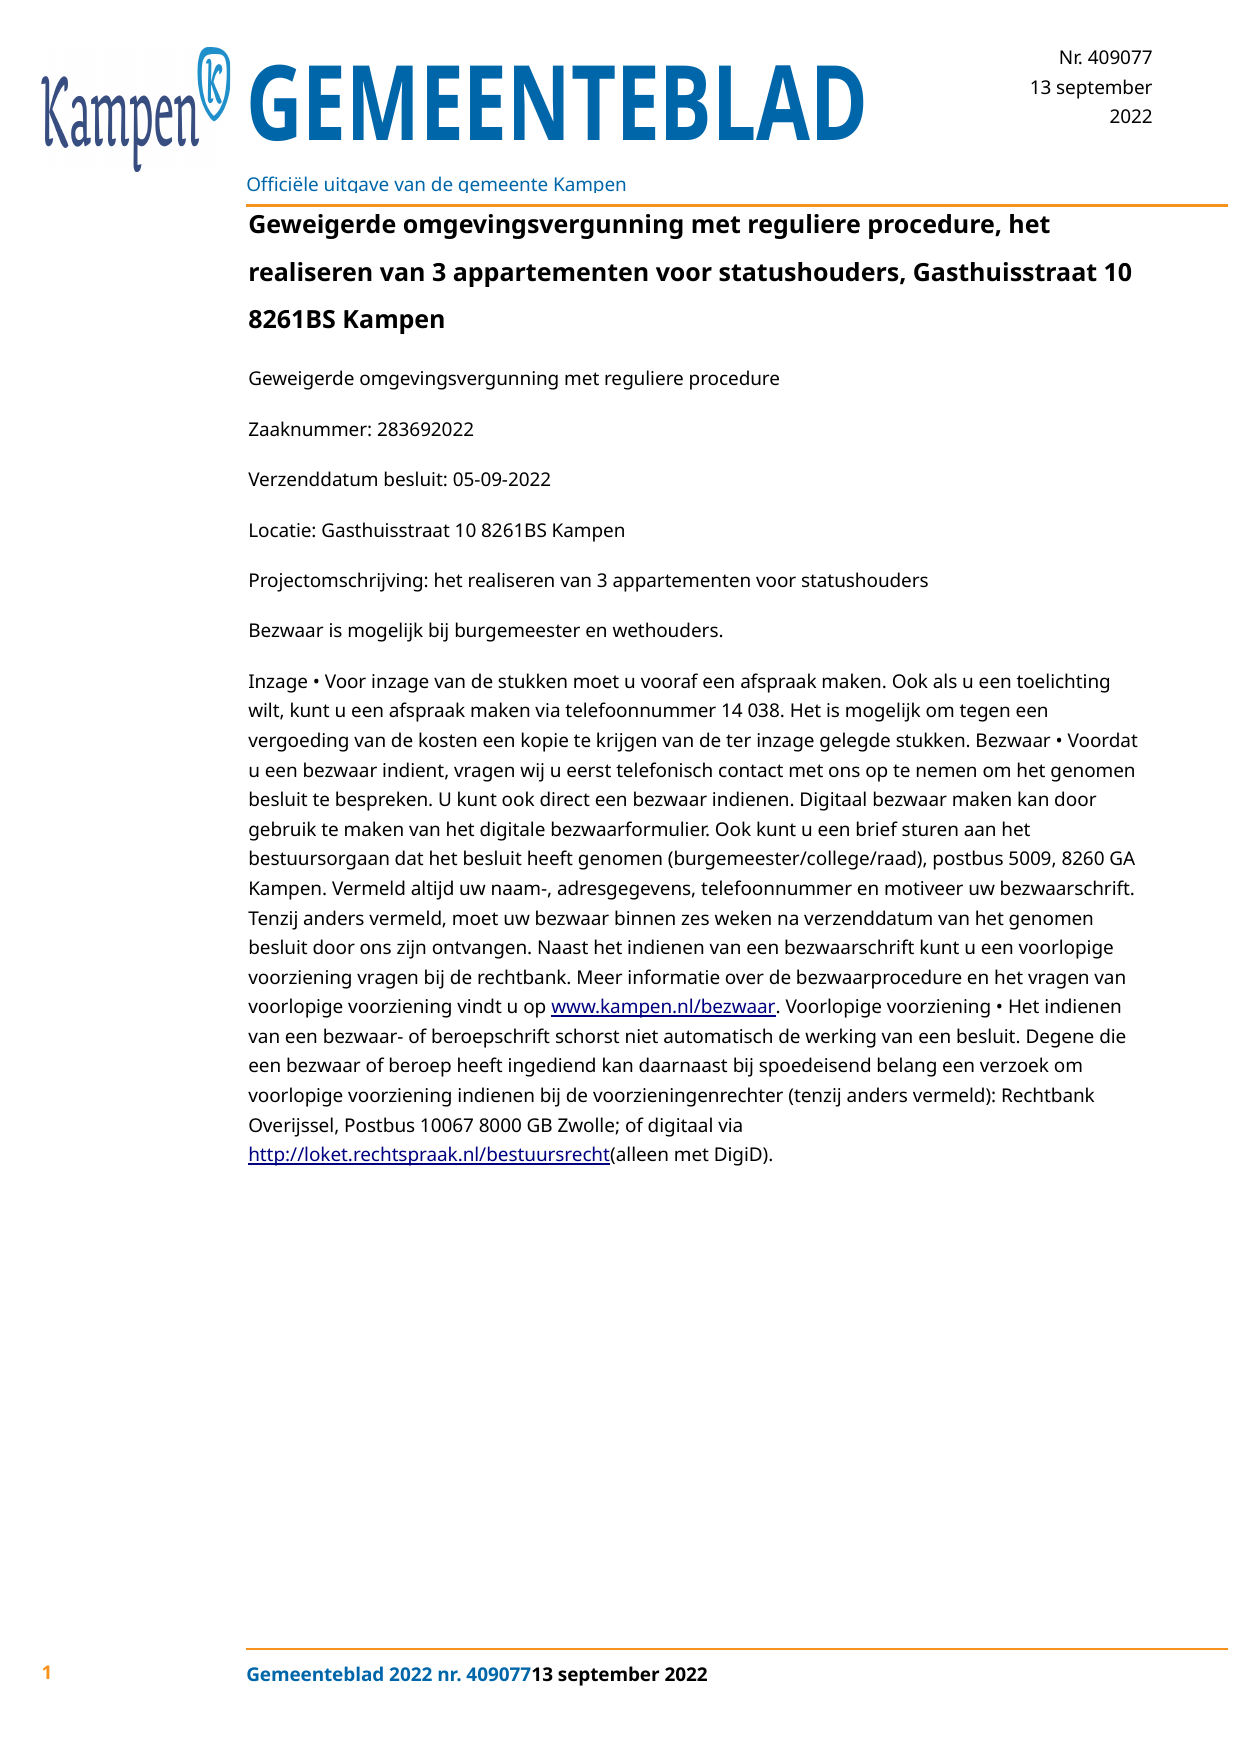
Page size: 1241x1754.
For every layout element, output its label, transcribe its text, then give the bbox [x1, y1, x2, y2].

text Bezwaar is mogelijk bij burgemeester en wethouders. [248, 618, 1152, 643]
text Locatie: Gasthuisstraat 10 8261BS Kampen [248, 517, 1152, 542]
picture [41, 47, 231, 172]
text Inzage • Voor inzage van de stukken moet u vooraf een afspraak maken. Ook als u een toelichting wilt, kunt u een afspraak maken via telefoonnummer 14 038. Het is mogelijk om tegen een vergoeding van de kosten een kopie te krijgen van de ter inzage gelegde stukken. Bezwaar • Voordat u een bezwaar indient, vragen wij u eerst telefonisch contact met ons op te nemen om het genomen besluit te bespreken. U kunt ook direct een bezwaar indienen. Digitaal bezwaar maken kan door gebruik te maken van het digitale bezwaarformulier. Ook kunt u een brief sturen aan het bestuursorgaan dat het besluit heeft genomen (burgemeester/college/raad), postbus 5009, 8260 GA Kampen. Vermeld altijd uw naam-, adresgegevens, telefoonnummer en motiveer uw bezwaarschrift. Tenzij anders vermeld, moet uw bezwaar binnen zes weken na verzenddatum van het genomen besluit door ons zijn ontvangen. Naast het indienen van een bezwaarschrift kunt u een voorlopige voorziening vragen bij de rechtbank. Meer informatie over de bezwaarprocedure en het vragen van voorlopige voorziening vindt u op www.kampen.nl/bezwaar. Voorlopige voorziening • Het indienen van een bezwaar- of beroepschrift schorst niet automatisch de werking van een besluit. Degene die een bezwaar of beroep heeft ingediend kan daarnaast bij spoedeisend belang een verzoek om voorlopige voorziening indienen bij de voorzieningenrechter (tenzij anders vermeld): Rechtbank Overijssel, Postbus 10067 8000 GB Zwolle; of digitaal via http://loket.rechtspraak.nl/bestuursrecht(alleen met DigiD). [248, 668, 1152, 1167]
text Projectomschrijving: het realiseren van 3 appartementen voor statushouders [248, 567, 1152, 593]
text Geweigerde omgevingsvergunning met reguliere procedure, het realiseren van 3 appartementen voor statushouders, Gasthuisstraat 10 8261BS Kampen [248, 207, 1152, 336]
text Geweigerde omgevingsvergunning met reguliere procedure [248, 366, 1152, 391]
text Zaaknummer: 283692022 [248, 416, 1152, 442]
text Verzenddatum besluit: 05-09-2022 [248, 466, 1152, 492]
